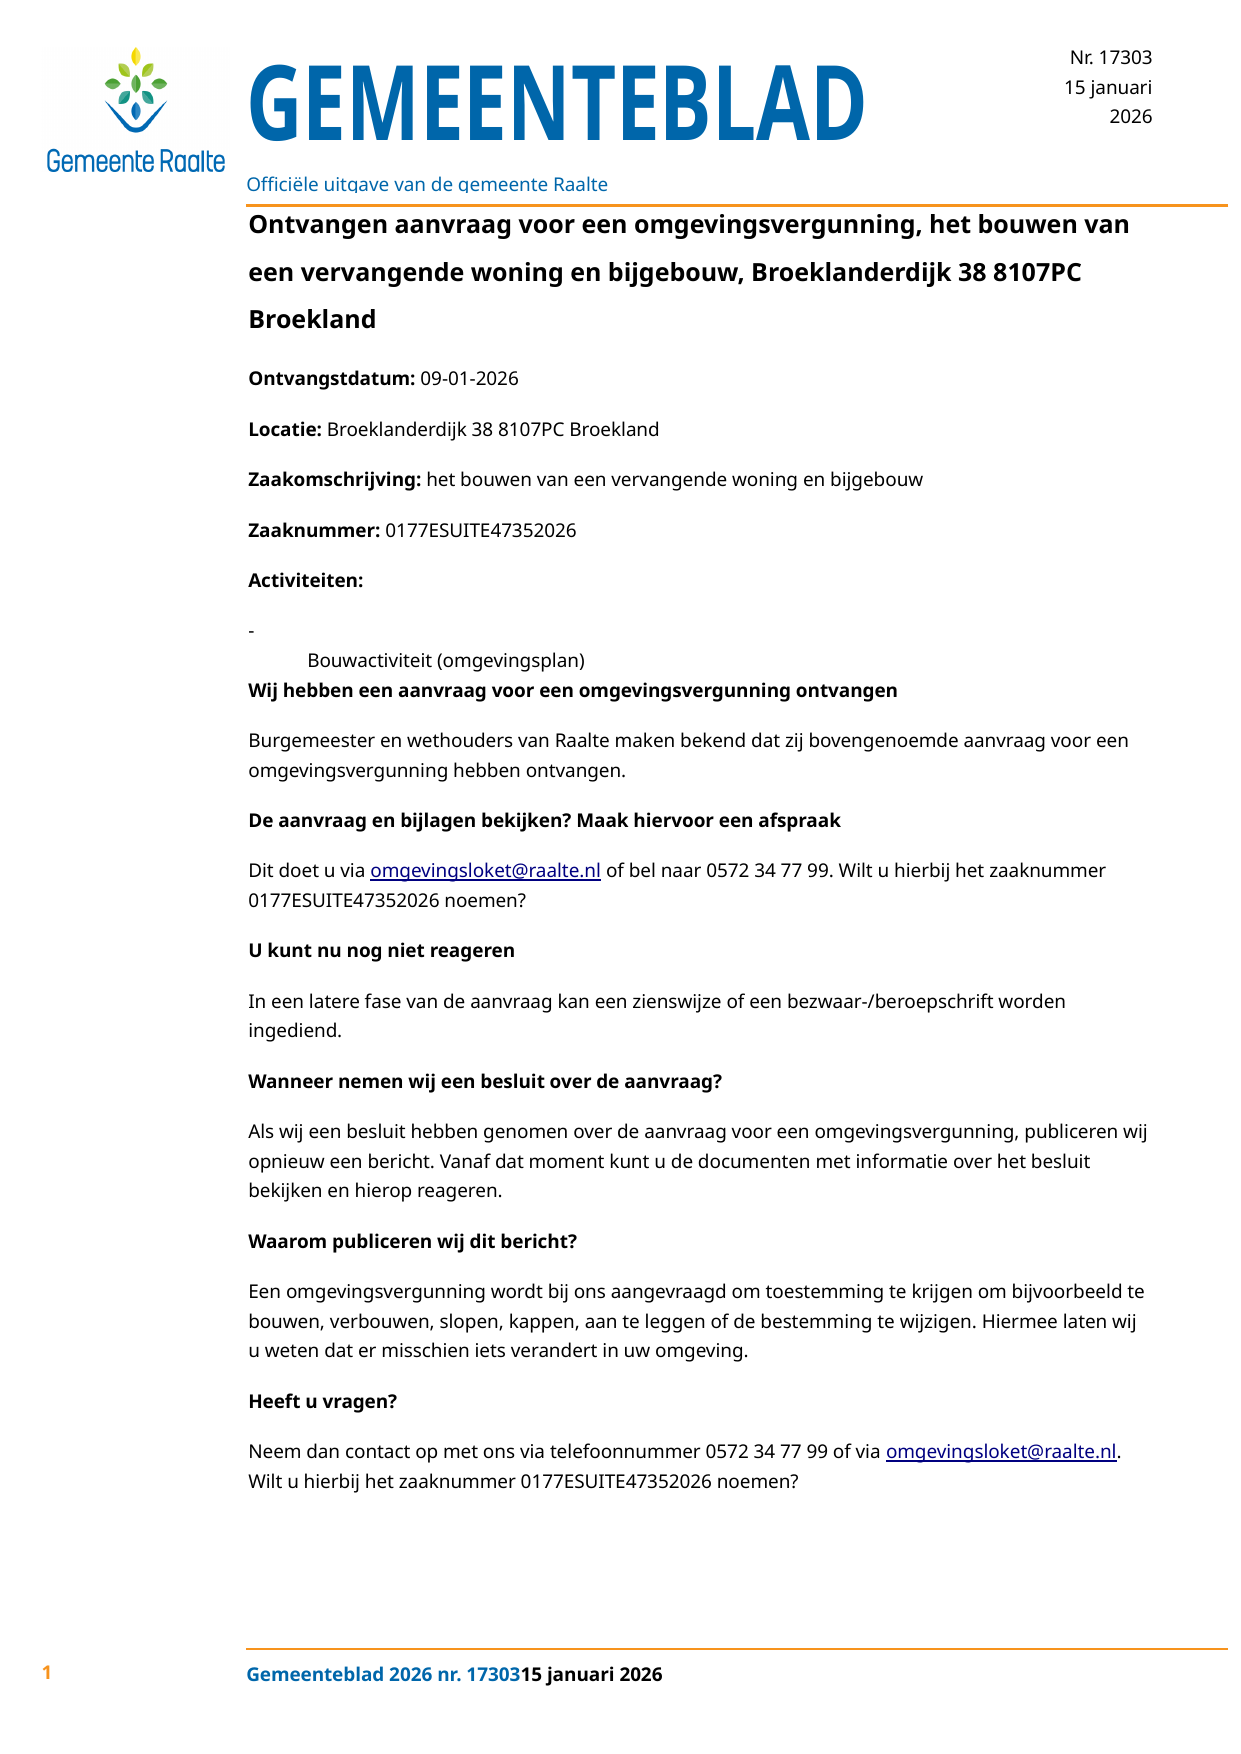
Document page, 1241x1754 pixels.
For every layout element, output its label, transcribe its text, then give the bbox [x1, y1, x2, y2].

picture [41, 47, 231, 172]
text Waarom publiceren wij dit bericht? [248, 1228, 1152, 1254]
list Bouwactiviteit (omgevingsplan) [248, 647, 1152, 673]
text Heeft u vragen? [248, 1388, 1152, 1414]
text Locatie: Broeklanderdijk 38 8107PC Broekland [248, 416, 1152, 442]
text Zaakomschrijving: het bouwen van een vervangende woning en bijgebouw [248, 466, 1152, 492]
text Wanneer nemen wij een besluit over de aanvraag? [248, 1068, 1152, 1094]
text De aanvraag en bijlagen bekijken? Maak hiervoor een afspraak [248, 807, 1152, 833]
text Als wij een besluit hebben genomen over de aanvraag voor een omgevingsvergunning, publiceren wij opnieuw een bericht. Vanaf dat moment kunt u de documenten met informatie over het besluit bekijken en hierop reageren. [248, 1118, 1152, 1203]
text Ontvangen aanvraag voor een omgevingsvergunning, het bouwen van een vervangende woning en bijgebouw, Broeklanderdijk 38 8107PC Broekland [248, 207, 1152, 336]
text In een latere fase van de aanvraag kan een zienswijze of een bezwaar-/beroepschrift worden ingediend. [248, 988, 1152, 1043]
text Ontvangstdatum: 09-01-2026 [248, 366, 1152, 391]
text Een omgevingsvergunning wordt bij ons aangevraagd om toestemming te krijgen om bijvoorbeeld te bouwen, verbouwen, slopen, kappen, aan te leggen of de bestemming te wijzigen. Hiermee laten wij u weten dat er misschien iets verandert in uw omgeving. [248, 1278, 1152, 1363]
text U kunt nu nog niet reageren [248, 938, 1152, 963]
text Dit doet u via omgevingsloket@raalte.nl of bel naar 0572 34 77 99. Wilt u hierbij het zaaknummer 0177ESUITE47352026 noemen? [248, 858, 1152, 913]
text Zaaknummer: 0177ESUITE47352026 [248, 517, 1152, 542]
text Burgemeester en wethouders van Raalte maken bekend dat zij bovengenoemde aanvraag voor een omgevingsvergunning hebben ontvangen. [248, 727, 1152, 782]
text Neem dan contact op met ons via telefoonnummer 0572 34 77 99 of via omgevingsloket@raalte.nl. Wilt u hierbij het zaaknummer 0177ESUITE47352026 noemen? [248, 1438, 1152, 1494]
text Wij hebben een aanvraag voor een omgevingsvergunning ontvangen [248, 677, 1152, 702]
text Activiteiten: [248, 567, 1152, 593]
